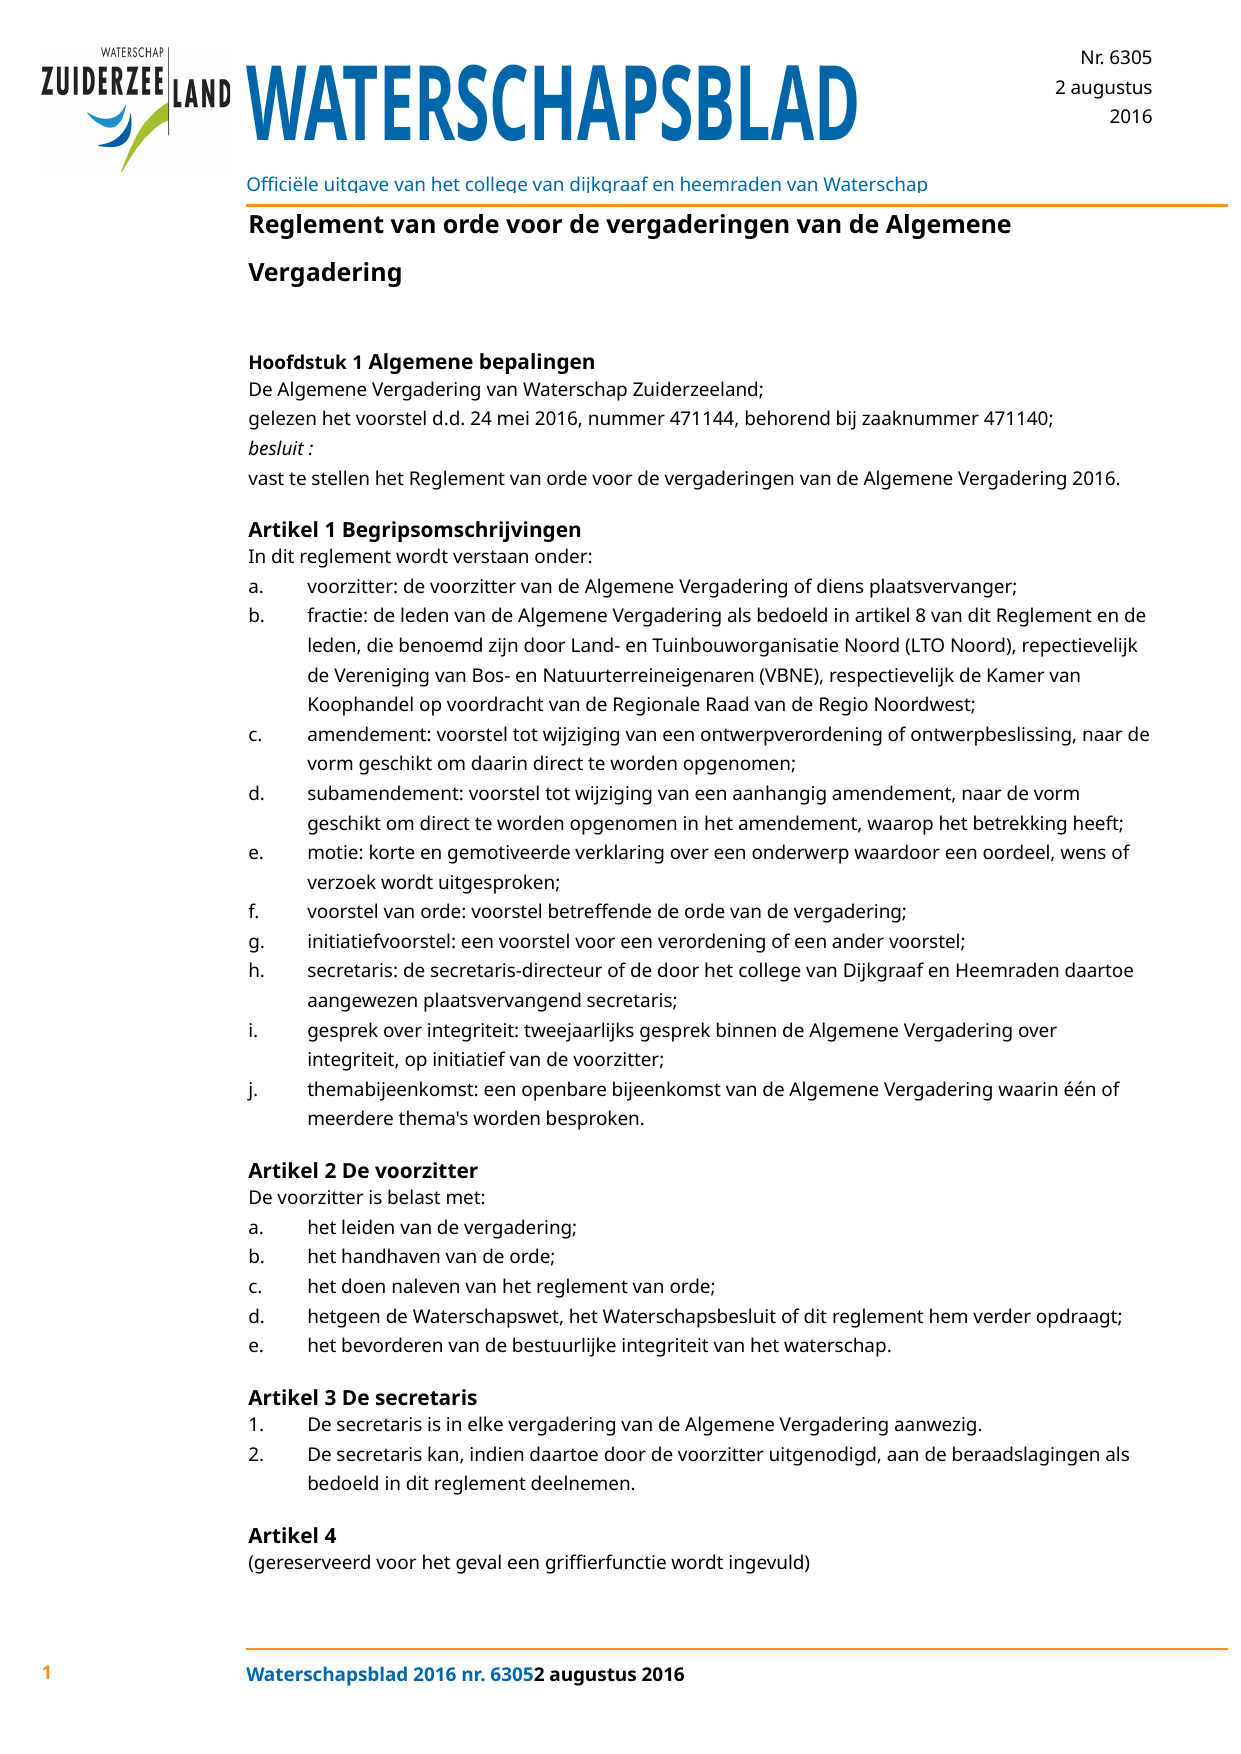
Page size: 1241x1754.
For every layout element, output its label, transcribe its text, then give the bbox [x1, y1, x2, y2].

list subamendement: voorstel tot wijziging van een aanhangig amendement, naar de vorm geschikt om direct te worden opgenomen in het amendement, waarop het betrekking heeft; [248, 780, 1152, 836]
text Hoofdstuk 1 Algemene bepalingen [248, 347, 1152, 376]
list themabijeenkomst: een openbare bijeenkomst van de Algemene Vergadering waarin één of meerdere thema's worden besproken. [248, 1076, 1152, 1131]
list het handhaven van de orde; [248, 1244, 1152, 1269]
text De Algemene Vergadering van Waterschap Zuiderzeeland; [248, 376, 1152, 402]
list motie: korte en gemotiveerde verklaring over een onderwerp waardoor een oordeel, wens of verzoek wordt uitgesproken; [248, 839, 1152, 895]
list het bevorderen van de bestuurlijke integriteit van het waterschap. [248, 1332, 1152, 1358]
list voorstel van orde: voorstel betreffende de orde van de vergadering; [248, 898, 1152, 924]
text Artikel 4 [248, 1521, 1152, 1549]
list secretaris: de secretaris-directeur of de door het college van Dijkgraaf en Heemraden daartoe aangewezen plaatsvervangend secretaris; [248, 958, 1152, 1013]
text (gereserveerd voor het geval een griffierfunctie wordt ingevuld) [248, 1549, 1152, 1575]
text gelezen het voorstel d.d. 24 mei 2016, nummer 471144, behorend bij zaaknummer 471140; [248, 406, 1152, 431]
picture [41, 47, 231, 172]
text vast te stellen het Reglement van orde voor de vergaderingen van de Algemene Vergadering 2016. [248, 465, 1152, 490]
list amendement: voorstel tot wijziging van een ontwerpverordening of ontwerpbeslissing, naar de vorm geschikt om daarin direct te worden opgenomen; [248, 721, 1152, 776]
list De secretaris kan, indien daartoe door de voorzitter uitgenodigd, aan de beraadslagingen als bedoeld in dit reglement deelnemen. [248, 1441, 1152, 1496]
list het doen naleven van het reglement van orde; [248, 1273, 1152, 1299]
list voorzitter: de voorzitter van de Algemene Vergadering of diens plaatsvervanger; [248, 573, 1152, 599]
text In dit reglement wordt verstaan onder: [248, 543, 1152, 569]
text Artikel 2 De voorzitter [248, 1156, 1152, 1184]
list initiatiefvoorstel: een voorstel voor een verordening of een ander voorstel; [248, 928, 1152, 954]
text Reglement van orde voor de vergaderingen van de Algemene Vergadering [248, 207, 1152, 288]
list fractie: de leden van de Algemene Vergadering als bedoeld in artikel 8 van dit Reglement en de leden, die benoemd zijn door Land- en Tuinbouworganisatie Noord (LTO Noord), repectievelijk de Vereniging van Bos- en Natuurterreineigenaren (VBNE), respectievelijk de Kamer van Koophandel op voordracht van de Regionale Raad van de Regio Noordwest; [248, 603, 1152, 717]
text besluit : [248, 435, 1152, 461]
list hetgeen de Waterschapswet, het Waterschapsbesluit of dit reglement hem verder opdraagt; [248, 1303, 1152, 1328]
text Artikel 1 Begripsomschrijvingen [248, 515, 1152, 543]
list De secretaris is in elke vergadering van de Algemene Vergadering aanwezig. [248, 1411, 1152, 1437]
text Artikel 3 De secretaris [248, 1383, 1152, 1411]
list het leiden van de vergadering; [248, 1214, 1152, 1240]
list gesprek over integriteit: tweejaarlijks gesprek binnen de Algemene Vergadering over integriteit, op initiatief van de voorzitter; [248, 1017, 1152, 1072]
text De voorzitter is belast met: [248, 1184, 1152, 1210]
